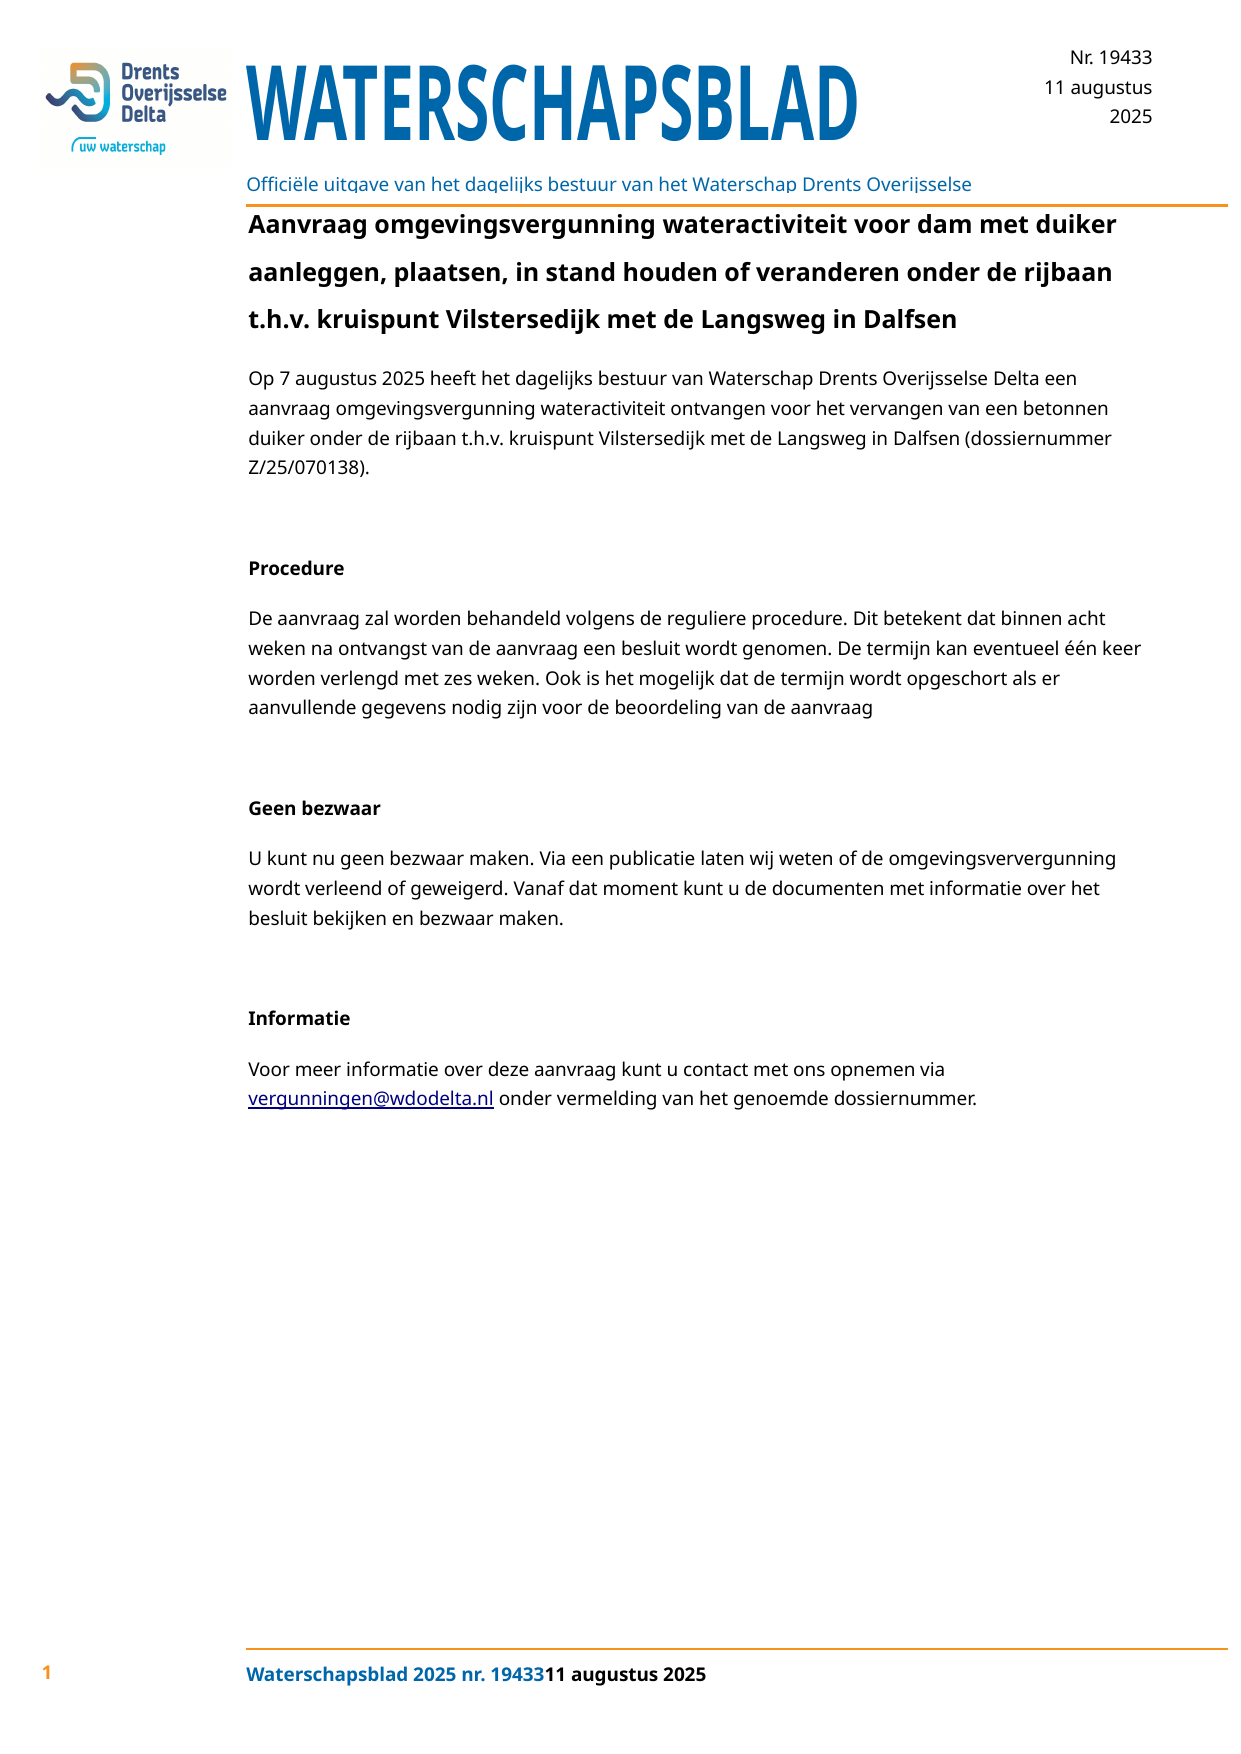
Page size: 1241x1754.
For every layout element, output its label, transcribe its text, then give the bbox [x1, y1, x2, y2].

text Informatie [248, 1006, 1152, 1031]
text Voor meer informatie over deze aanvraag kunt u contact met ons opnemen via vergunningen@wdodelta.nl onder vermelding van het genoemde dossiernummer. [248, 1056, 1152, 1111]
text U kunt nu geen bezwaar maken. Via een publicatie laten wij weten of de omgevingsververgunning wordt verleend of geweigerd. Vanaf dat moment kunt u de documenten met informatie over het besluit bekijken en bezwaar maken. [248, 846, 1152, 930]
text Geen bezwaar [248, 795, 1152, 821]
text Aanvraag omgevingsvergunning wateractiviteit voor dam met duiker aanleggen, plaatsen, in stand houden of veranderen onder de rijbaan t.h.v. kruispunt Vilstersedijk met de Langsweg in Dalfsen [248, 207, 1152, 336]
picture [41, 47, 231, 172]
text Op 7 augustus 2025 heeft het dagelijks bestuur van Waterschap Drents Overijsselse Delta een aanvraag omgevingsvergunning wateractiviteit ontvangen voor het vervangen van een betonnen duiker onder de rijbaan t.h.v. kruispunt Vilstersedijk met de Langsweg in Dalfsen (dossiernummer Z/25/070138). [248, 366, 1152, 480]
text Procedure [248, 555, 1152, 581]
text De aanvraag zal worden behandeld volgens de reguliere procedure. Dit betekent dat binnen acht weken na ontvangst van de aanvraag een besluit wordt genomen. De termijn kan eventueel één keer worden verlengd met zes weken. Ook is het mogelijk dat de termijn wordt opgeschort als er aanvullende gegevens nodig zijn voor de beoordeling van de aanvraag [248, 606, 1152, 720]
